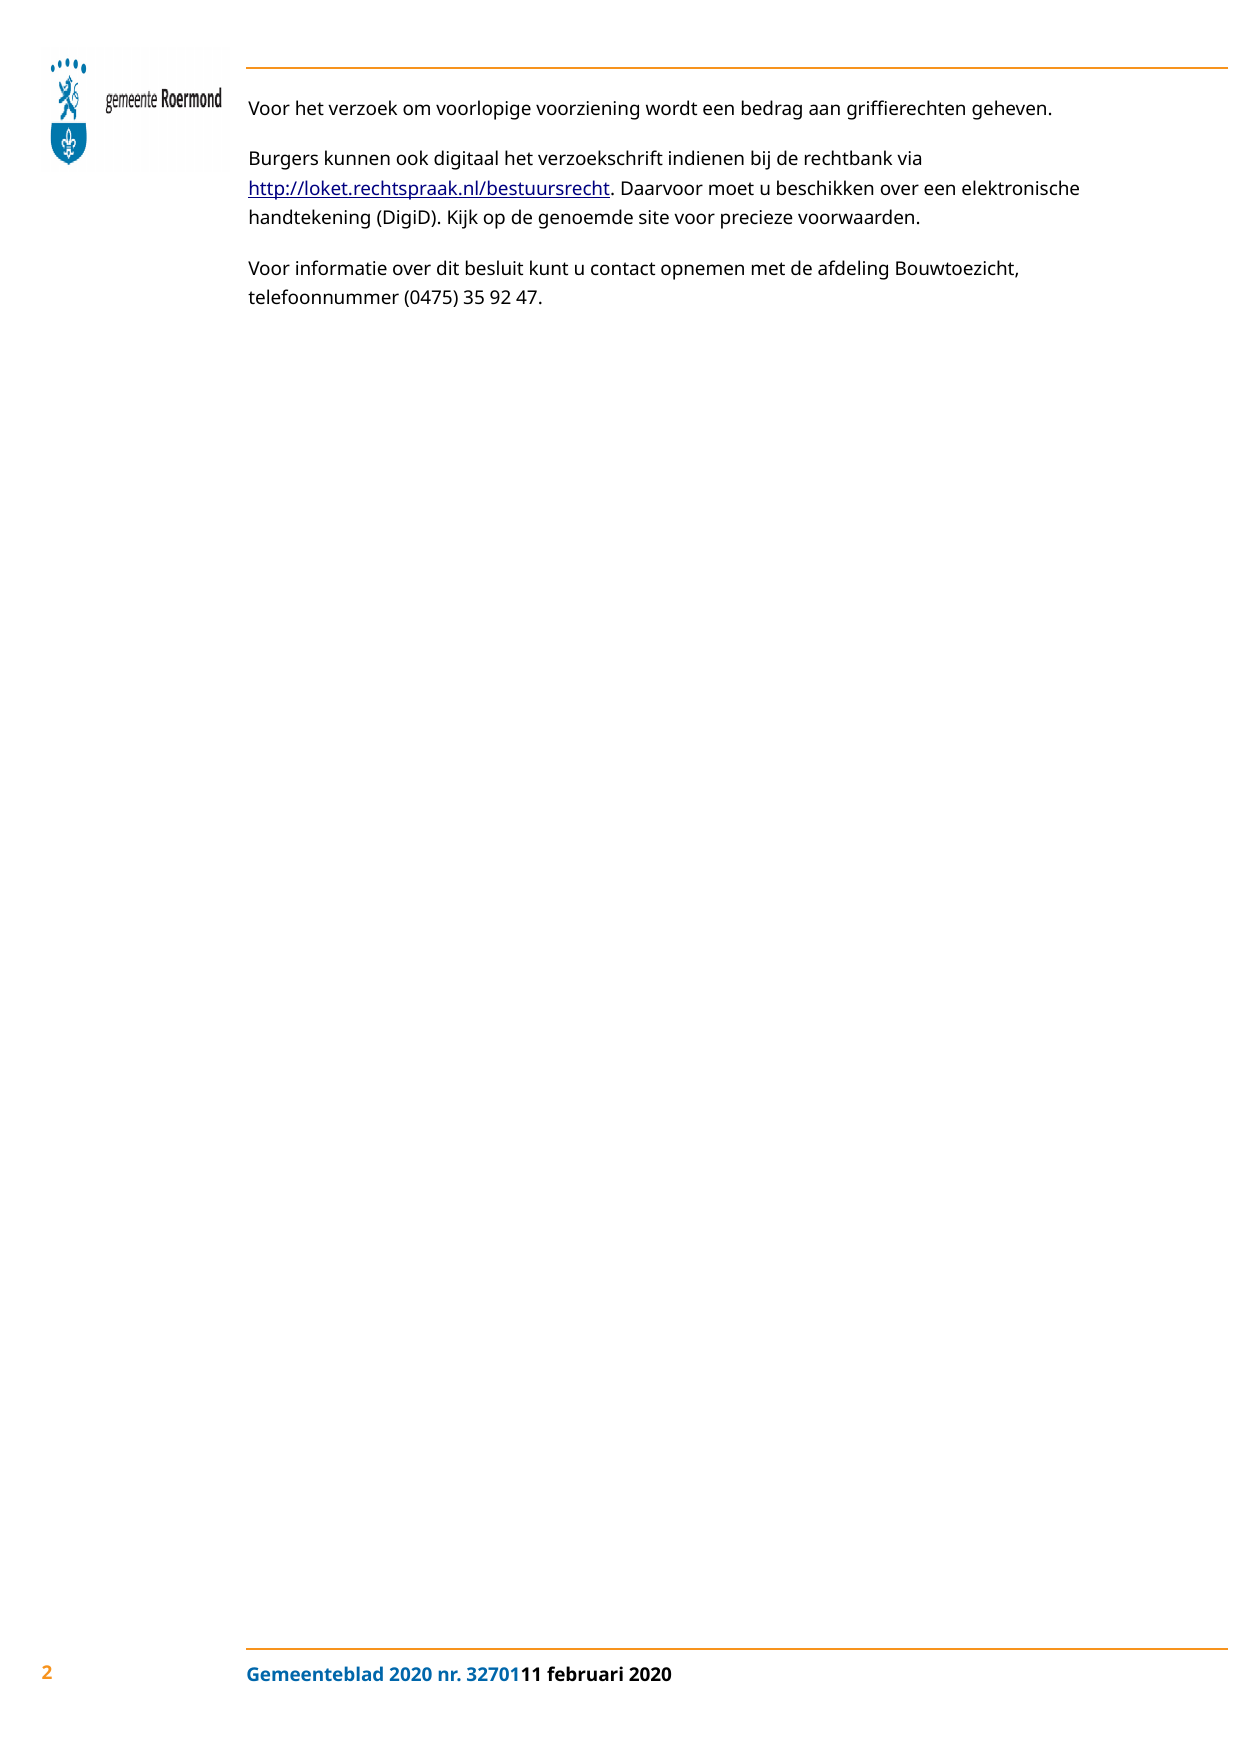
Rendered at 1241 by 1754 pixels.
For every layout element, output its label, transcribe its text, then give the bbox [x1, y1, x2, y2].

text Burgers kunnen ook digitaal het verzoekschrift indienen bij de rechtbank via http://loket.rechtspraak.nl/bestuursrecht. Daarvoor moet u beschikken over een elektronische handtekening (DigiD). Kijk op de genoemde site voor precieze voorwaarden. [248, 145, 1152, 230]
picture [41, 47, 231, 172]
text Voor informatie over dit besluit kunt u contact opnemen met de afdeling Bouwtoezicht, telefoonnummer (0475) 35 92 47. [248, 255, 1152, 310]
text Voor het verzoek om voorlopige voorziening wordt een bedrag aan griffierechten geheven. [248, 95, 1152, 121]
